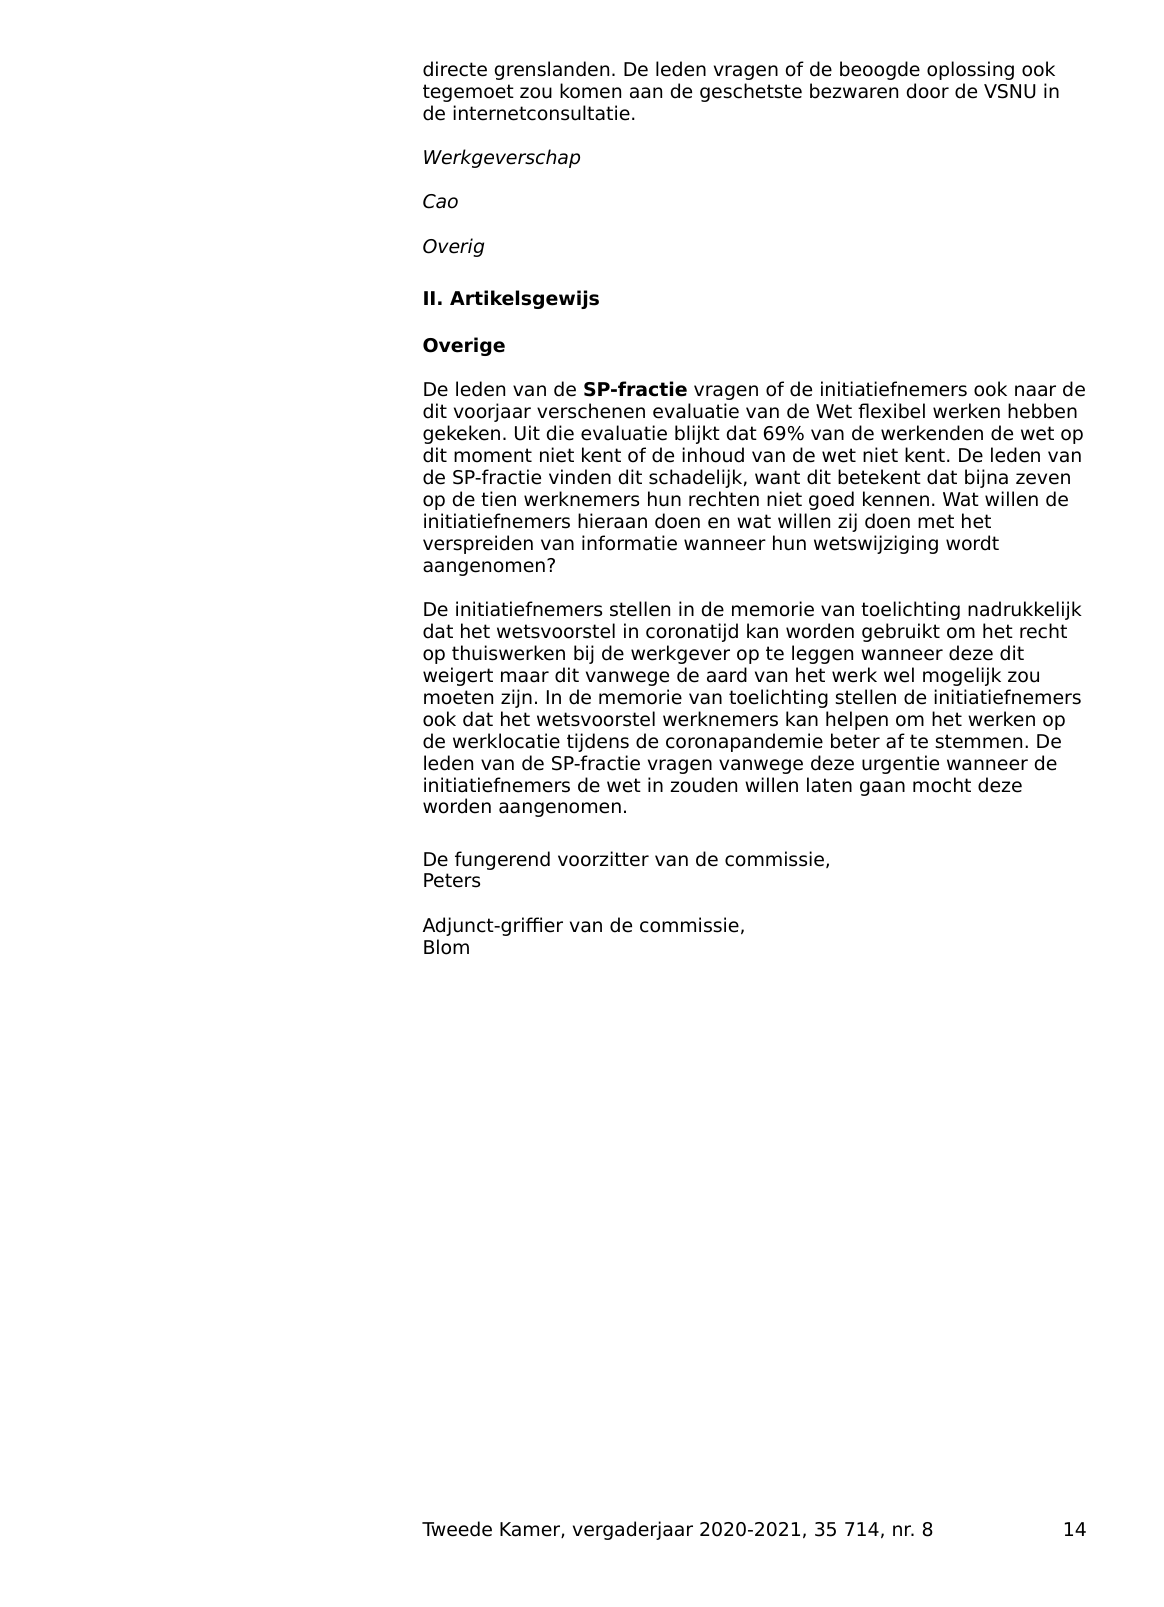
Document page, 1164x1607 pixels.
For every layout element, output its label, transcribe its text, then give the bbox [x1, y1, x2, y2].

text directe grenslanden. De leden vragen of de beoogde oplossing ook tegemoet zou komen aan de geschetste bezwaren door de VSNU in de internetconsultatie. [422, 59, 1087, 125]
text De fungerend voorzitter van de commissie, Peters [422, 848, 1087, 892]
subtitle Werkgeverschap [422, 147, 1087, 169]
subtitle Overige [422, 334, 1087, 356]
subtitle Overig [422, 236, 1087, 257]
subtitle II. Artikelsgewijs [422, 287, 1087, 309]
text Adjunct-griffier van de commissie, Blom [422, 914, 1087, 958]
subtitle Cao [422, 191, 1087, 213]
text De leden van de SP-fractie vragen of de initiatiefnemers ook naar de dit voorjaar verschenen evaluatie van de Wet flexibel werken hebben gekeken. Uit die evaluatie blijkt dat 69% van de werkenden de wet op dit moment niet kent of de inhoud van de wet niet kent. De leden van de SP-fractie vinden dit schadelijk, want dit betekent dat bijna zeven op de tien werknemers hun rechten niet goed kennen. Wat willen de initiatiefnemers hieraan doen en wat willen zij doen met het verspreiden van informatie wanneer hun wetswijziging wordt aangenomen? [422, 379, 1087, 576]
text De initiatiefnemers stellen in de memorie van toelichting nadrukkelijk dat het wetsvoorstel in coronatijd kan worden gebruikt om het recht op thuiswerken bij de werkgever op te leggen wanneer deze dit weigert maar dit vanwege de aard van het werk wel mogelijk zou moeten zijn. In de memorie van toelichting stellen de initiatiefnemers ook dat het wetsvoorstel werknemers kan helpen om het werken op de werklocatie tijdens de coronapandemie beter af te stemmen. De leden van de SP-fractie vragen vanwege deze urgentie wanneer de initiatiefnemers de wet in zouden willen laten gaan mocht deze worden aangenomen. [422, 599, 1087, 818]
